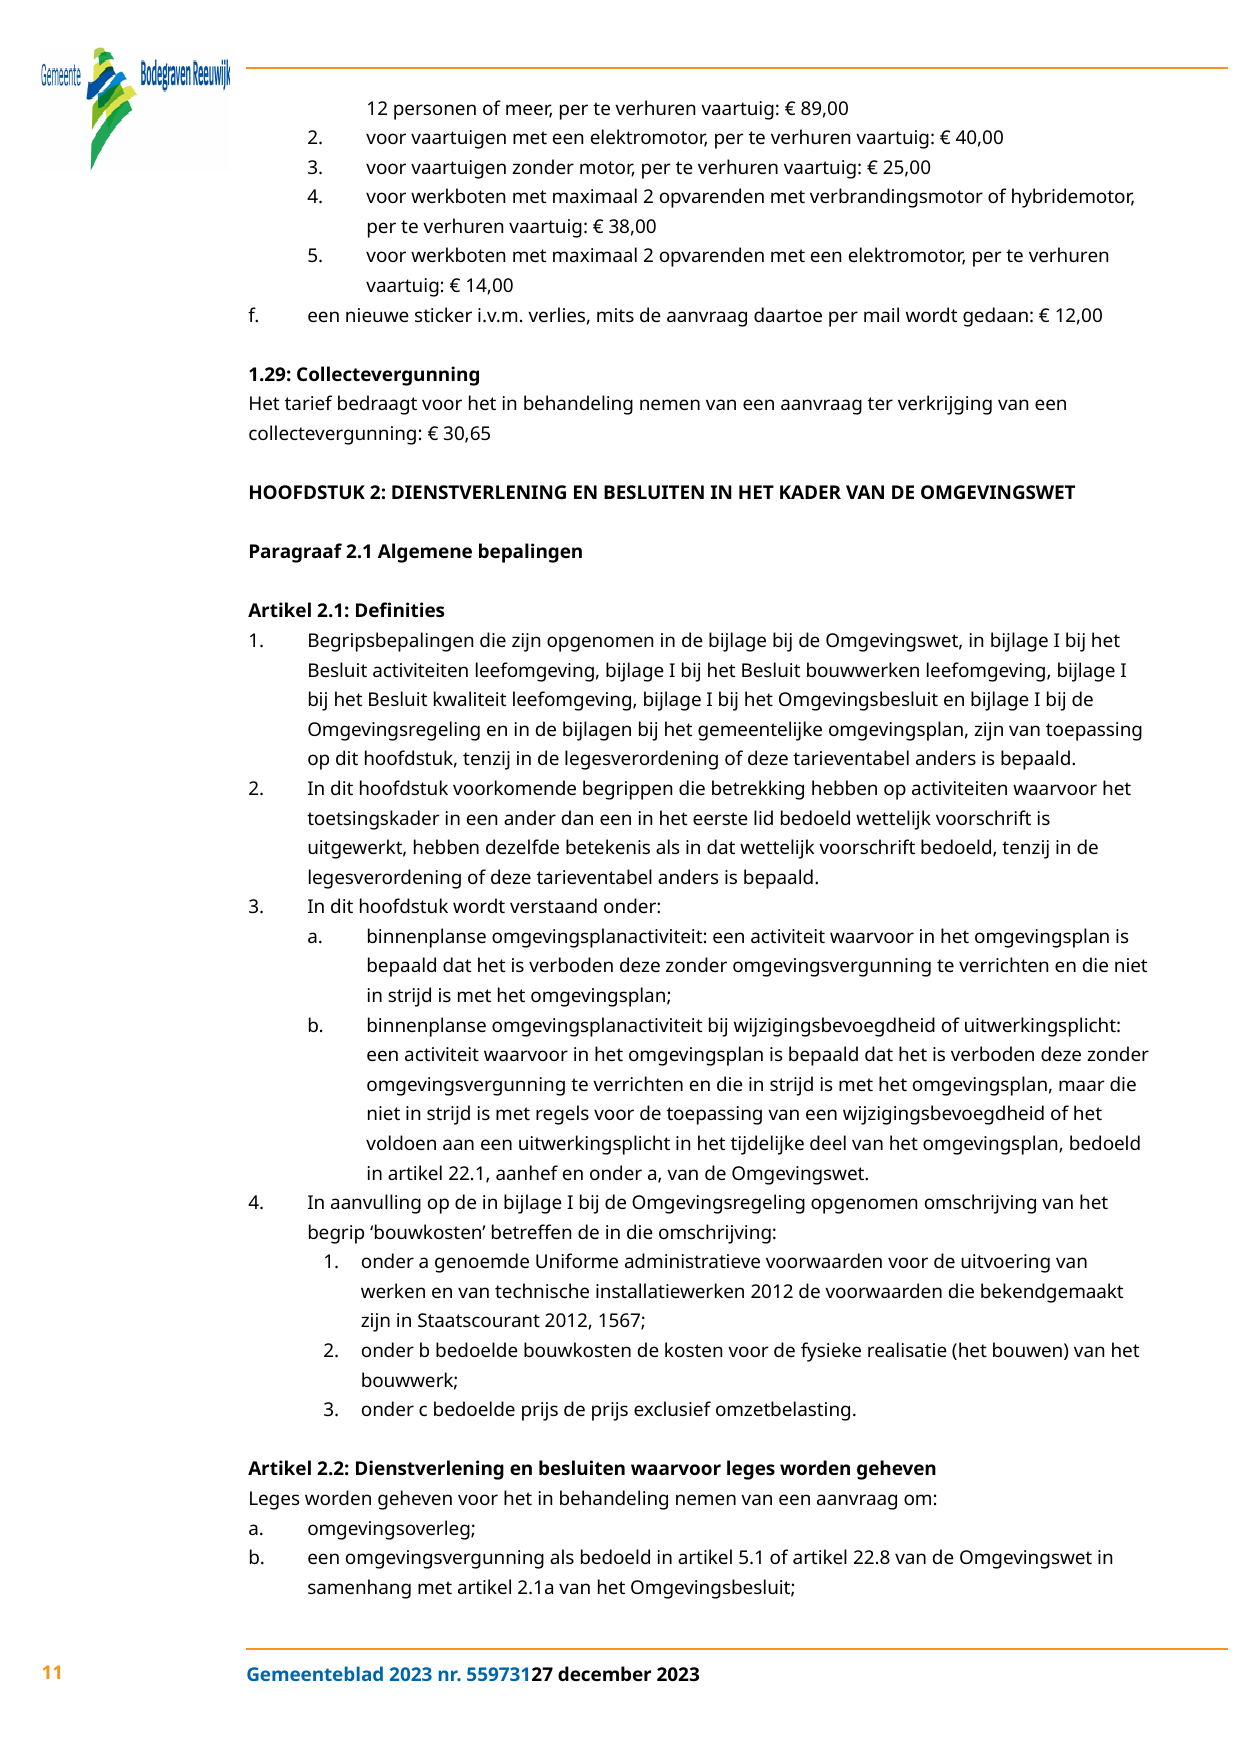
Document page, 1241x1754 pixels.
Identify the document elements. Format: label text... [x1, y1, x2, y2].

list binnenplanse omgevingsplanactiviteit bij wijzigingsbevoegdheid of uitwerkingsplicht: een activiteit waarvoor in het omgevingsplan is bepaald dat het is verboden deze zonder omgevingsvergunning te verrichten en die in strijd is met het omgevingsplan, maar die niet in strijd is met regels voor de toepassing van een wijzigingsbevoegdheid of het voldoen aan een uitwerkingsplicht in het tijdelijke deel van het omgevingsplan, bedoeld in artikel 22.1, aanhef en onder a, van de Omgevingswet. [307, 1012, 1152, 1186]
list In dit hoofdstuk wordt verstaand onder: [248, 893, 1152, 919]
text Het tarief bedraagt voor het in behandeling nemen van een aanvraag ter verkrijging van een collectevergunning: € 30,65 [248, 391, 1152, 446]
list In dit hoofdstuk voorkomende begrippen die betrekking hebben op activiteiten waarvoor het toetsingskader in een ander dan een in het eerste lid bedoeld wettelijk voorschrift is uitgewerkt, hebben dezelfde betekenis als in dat wettelijk voorschrift bedoeld, tenzij in de legesverordening of deze tarieventabel anders is bepaald. [248, 775, 1152, 890]
list 12 personen of meer, per te verhuren vaartuig: € 89,00 [307, 95, 1152, 121]
text 1.29: Collectevergunning [248, 361, 1152, 387]
list voor werkboten met maximaal 2 opvarenden met verbrandingsmotor of hybridemotor, per te verhuren vaartuig: € 38,00 [307, 183, 1152, 239]
list voor vaartuigen zonder motor, per te verhuren vaartuig: € 25,00 [307, 154, 1152, 180]
list onder c bedoelde prijs de prijs exclusief omzetbelasting. [323, 1396, 1152, 1422]
list voor vaartuigen met een elektromotor, per te verhuren vaartuig: € 40,00 [307, 124, 1152, 150]
text Leges worden geheven voor het in behandeling nemen van een aanvraag om: [248, 1485, 1152, 1511]
picture [41, 47, 231, 172]
list voor werkboten met maximaal 2 opvarenden met een elektromotor, per te verhuren vaartuig: € 14,00 [307, 243, 1152, 298]
list omgevingsoverleg; [248, 1515, 1152, 1541]
text Artikel 2.2: Dienstverlening en besluiten waarvoor leges worden geheven [248, 1456, 1152, 1481]
text Artikel 2.1: Definities [248, 598, 1152, 623]
list onder b bedoelde bouwkosten de kosten voor de fysieke realisatie (het bouwen) van het bouwwerk; [323, 1337, 1152, 1393]
list In aanvulling op de in bijlage I bij de Omgevingsregeling opgenomen omschrijving van het begrip ‘bouwkosten’ betreffen de in die omschrijving: [248, 1189, 1152, 1245]
list een nieuwe sticker i.v.m. verlies, mits de aanvraag daartoe per mail wordt gedaan: € 12,00 [248, 302, 1152, 328]
list binnenplanse omgevingsplanactiviteit: een activiteit waarvoor in het omgevingsplan is bepaald dat het is verboden deze zonder omgevingsvergunning te verrichten en die niet in strijd is met het omgevingsplan; [307, 923, 1152, 1008]
list Begripsbepalingen die zijn opgenomen in de bijlage bij de Omgevingswet, in bijlage I bij het Besluit activiteiten leefomgeving, bijlage I bij het Besluit bouwwerken leefomgeving, bijlage I bij het Besluit kwaliteit leefomgeving, bijlage I bij het Omgevingsbesluit en bijlage I bij de Omgevingsregeling en in de bijlagen bij het gemeentelijke omgevingsplan, zijn van toepassing op dit hoofdstuk, tenzij in de legesverordening of deze tarieventabel anders is bepaald. [248, 627, 1152, 771]
list een omgevingsvergunning als bedoeld in artikel 5.1 of artikel 22.8 van de Omgevingswet in samenhang met artikel 2.1a van het Omgevingsbesluit; [248, 1544, 1152, 1600]
text Paragraaf 2.1 Algemene bepalingen [248, 538, 1152, 564]
text HOOFDSTUK 2: DIENSTVERLENING EN BESLUITEN IN HET KADER VAN DE OMGEVINGSWET [248, 479, 1152, 505]
list onder a genoemde Uniforme administratieve voorwaarden voor de uitvoering van werken en van technische installatiewerken 2012 de voorwaarden die bekendgemaakt zijn in Staatscourant 2012, 1567; [323, 1248, 1152, 1333]
